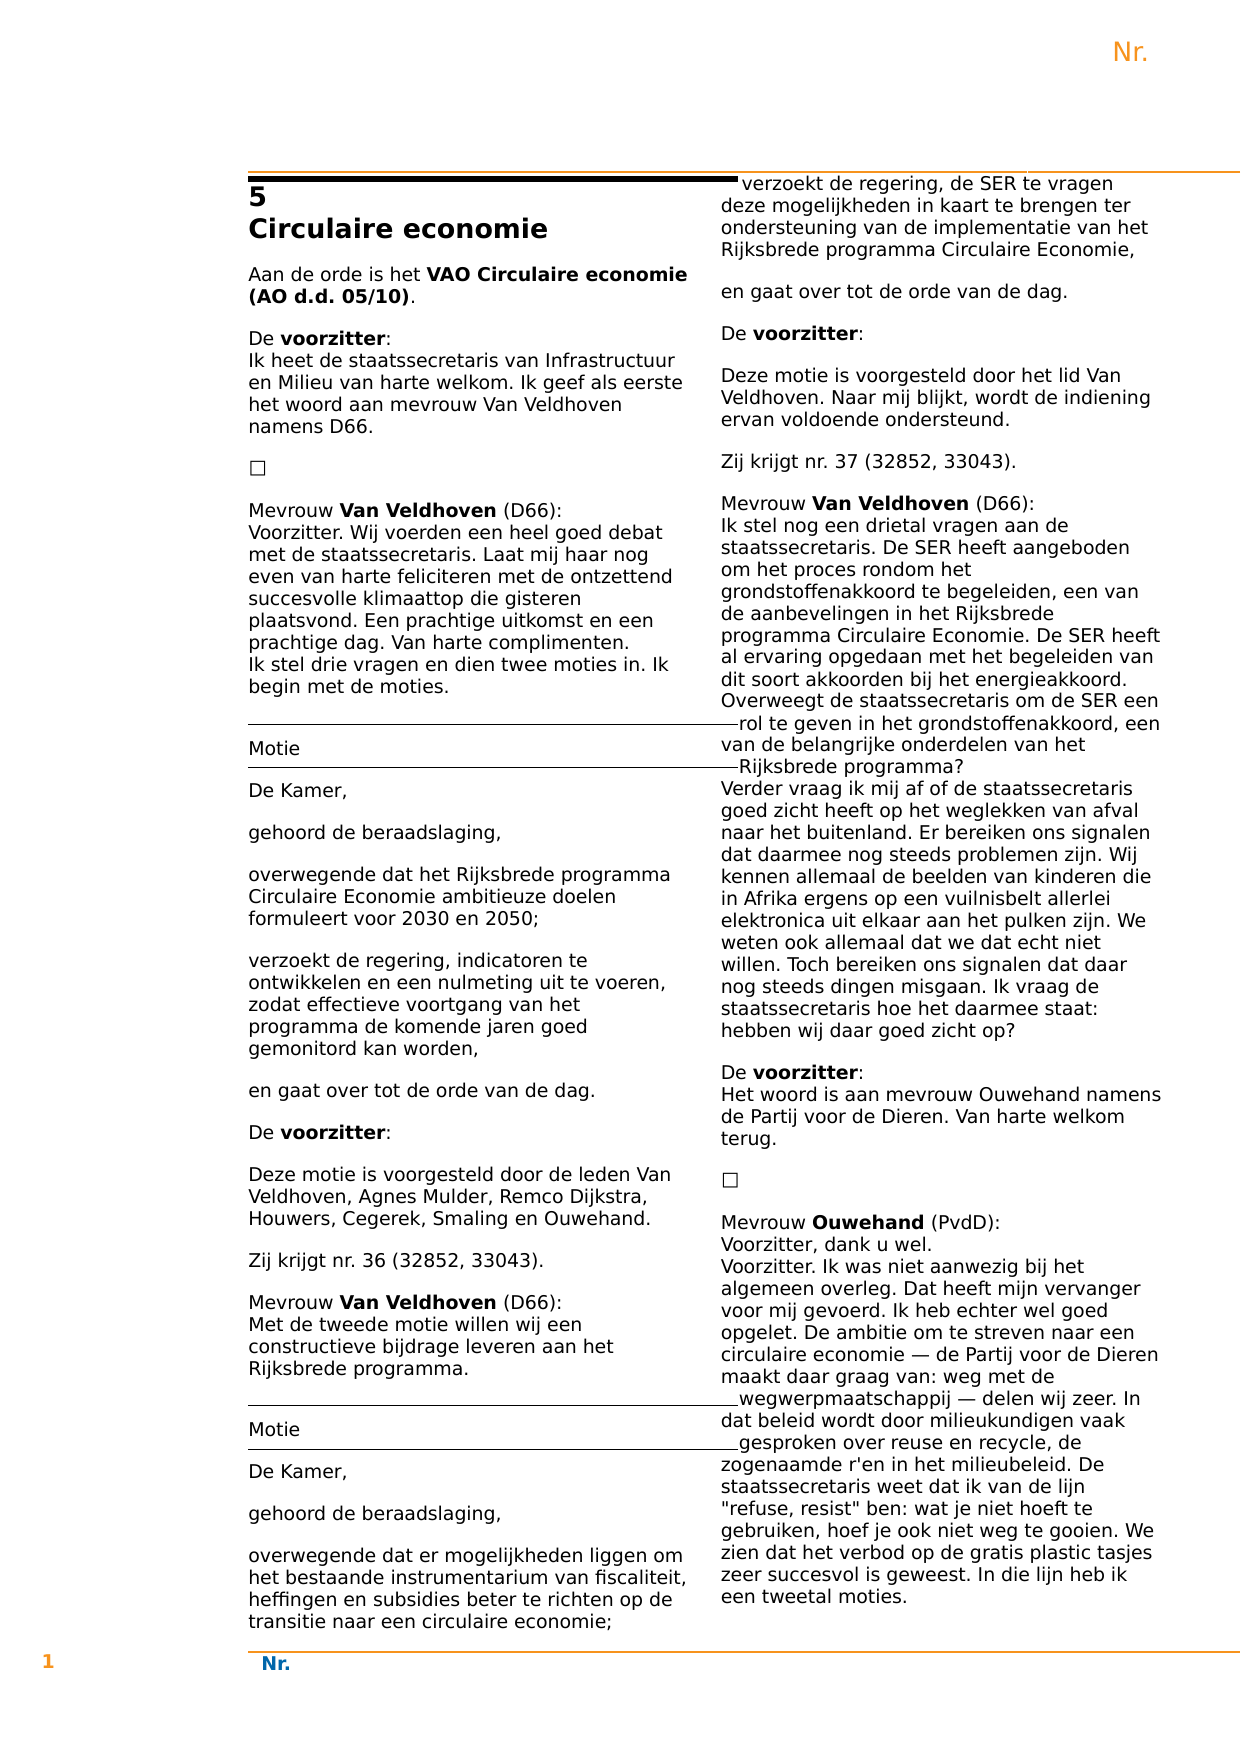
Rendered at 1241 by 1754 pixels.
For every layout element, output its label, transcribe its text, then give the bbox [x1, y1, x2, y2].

text De Kamer, [248, 780, 691, 802]
text en gaat over tot de orde van de dag. [721, 281, 1163, 303]
text De Kamer, [248, 1461, 691, 1483]
text Voorzitter. Ik was niet aanwezig bij het algemeen overleg. Dat heeft mijn vervanger voor mij gevoerd. Ik heb echter wel goed opgelet. De ambitie om te streven naar een circulaire economie — de Partij voor de Dieren maakt daar graag van: weg met de wegwerpmaatschappij — delen wij zeer. In dat beleid wordt door milieukundigen vaak gesproken over reuse en recycle, de zogenaamde r'en in het milieubeleid. De staatssecretaris weet dat ik van de lijn "refuse, resist" ben: wat je niet hoeft te gebruiken, hoef je ook niet weg te gooien. We zien dat het verbod op de gratis plastic tasjes zeer succesvol is geweest. In die lijn heb ik een tweetal moties. [721, 1256, 1163, 1608]
text Mevrouw Ouwehand (PvdD): [721, 1212, 1163, 1234]
text De voorzitter: [721, 323, 1163, 345]
text Deze motie is voorgesteld door de leden Van Veldhoven, Agnes Mulder, Remco Dijkstra, Houwers, Cegerek, Smaling en Ouwehand. [248, 1164, 691, 1229]
text Voorzitter, dank u wel. [721, 1234, 1163, 1256]
text overwegende dat er mogelijkheden liggen om het bestaande instrumentarium van fiscaliteit, heffingen en subsidies beter te richten op de transitie naar een circulaire economie; [248, 1545, 691, 1633]
text Mevrouw Van Veldhoven (D66): [721, 493, 1163, 514]
text Zij krijgt nr. 36 (32852, 33043). [248, 1249, 691, 1272]
text Ik stel drie vragen en dien twee moties in. Ik begin met de moties. [248, 654, 691, 698]
text De voorzitter: [248, 328, 691, 350]
text gehoord de beraadslaging, [248, 822, 691, 844]
text Deze motie is voorgesteld door het lid Van Veldhoven. Naar mij blijkt, wordt de indiening ervan voldoende ondersteund. [721, 365, 1163, 431]
text Met de tweede motie willen wij een constructieve bijdrage leveren aan het Rijksbrede programma. [248, 1313, 691, 1379]
text Ik stel nog een drietal vragen aan de staatssecretaris. De SER heeft aangeboden om het proces rondom het grondstoffenakkoord te begeleiden, een van de aanbevelingen in het Rijksbrede programma Circulaire Economie. De SER heeft al ervaring opgedaan met het begeleiden van dit soort akkoorden bij het energieakkoord. Overweegt de staatssecretaris om de SER een rol te geven in het grondstoffenakkoord, een van de belangrijke onderdelen van het Rijksbrede programma? [721, 514, 1163, 778]
text De voorzitter: [248, 1122, 691, 1144]
text Motie [248, 738, 691, 760]
text ⬜ [721, 1170, 1163, 1192]
text Voorzitter. Wij voerden een heel goed debat met de staatssecretaris. Laat mij haar nog even van harte feliciteren met de ontzettend succesvolle klimaattop die gisteren plaatsvond. Een prachtige uitkomst en een prachtige dag. Van harte complimenten. [248, 522, 691, 654]
text Aan de orde is het VAO Circulaire economie (AO d.d. 05/10). [248, 264, 691, 308]
text Mevrouw Van Veldhoven (D66): [248, 1292, 691, 1313]
text De voorzitter: [721, 1062, 1163, 1084]
text Motie [248, 1419, 691, 1441]
text Mevrouw Van Veldhoven (D66): [248, 500, 691, 522]
text ⬜ [248, 458, 691, 480]
text overwegende dat het Rijksbrede programma Circulaire Economie ambitieuze doelen formuleert voor 2030 en 2050; [248, 864, 691, 930]
title 5 Circulaire economie [248, 182, 691, 244]
text verzoekt de regering, de SER te vragen deze mogelijkheden in kaart te brengen ter ondersteuning van de implementatie van het Rijksbrede programma Circulaire Economie, [721, 173, 1163, 261]
text Verder vraag ik mij af of de staatssecretaris goed zicht heeft op het weglekken van afval naar het buitenland. Er bereiken ons signalen dat daarmee nog steeds problemen zijn. Wij kennen allemaal de beelden van kinderen die in Afrika ergens op een vuilnisbelt allerlei elektronica uit elkaar aan het pulken zijn. We weten ook allemaal dat we dat echt niet willen. Toch bereiken ons signalen dat daar nog steeds dingen misgaan. Ik vraag de staatssecretaris hoe het daarmee staat: hebben wij daar goed zicht op? [721, 778, 1163, 1042]
text gehoord de beraadslaging, [248, 1503, 691, 1525]
text Ik heet de staatssecretaris van Infrastructuur en Milieu van harte welkom. Ik geef als eerste het woord aan mevrouw Van Veldhoven namens D66. [248, 350, 691, 438]
text en gaat over tot de orde van de dag. [248, 1080, 691, 1102]
text Zij krijgt nr. 37 (32852, 33043). [721, 451, 1163, 473]
text Het woord is aan mevrouw Ouwehand namens de Partij voor de Dieren. Van harte welkom terug. [721, 1084, 1163, 1150]
text verzoekt de regering, indicatoren te ontwikkelen en een nulmeting uit te voeren, zodat effectieve voortgang van het programma de komende jaren goed gemonitord kan worden, [248, 950, 691, 1060]
